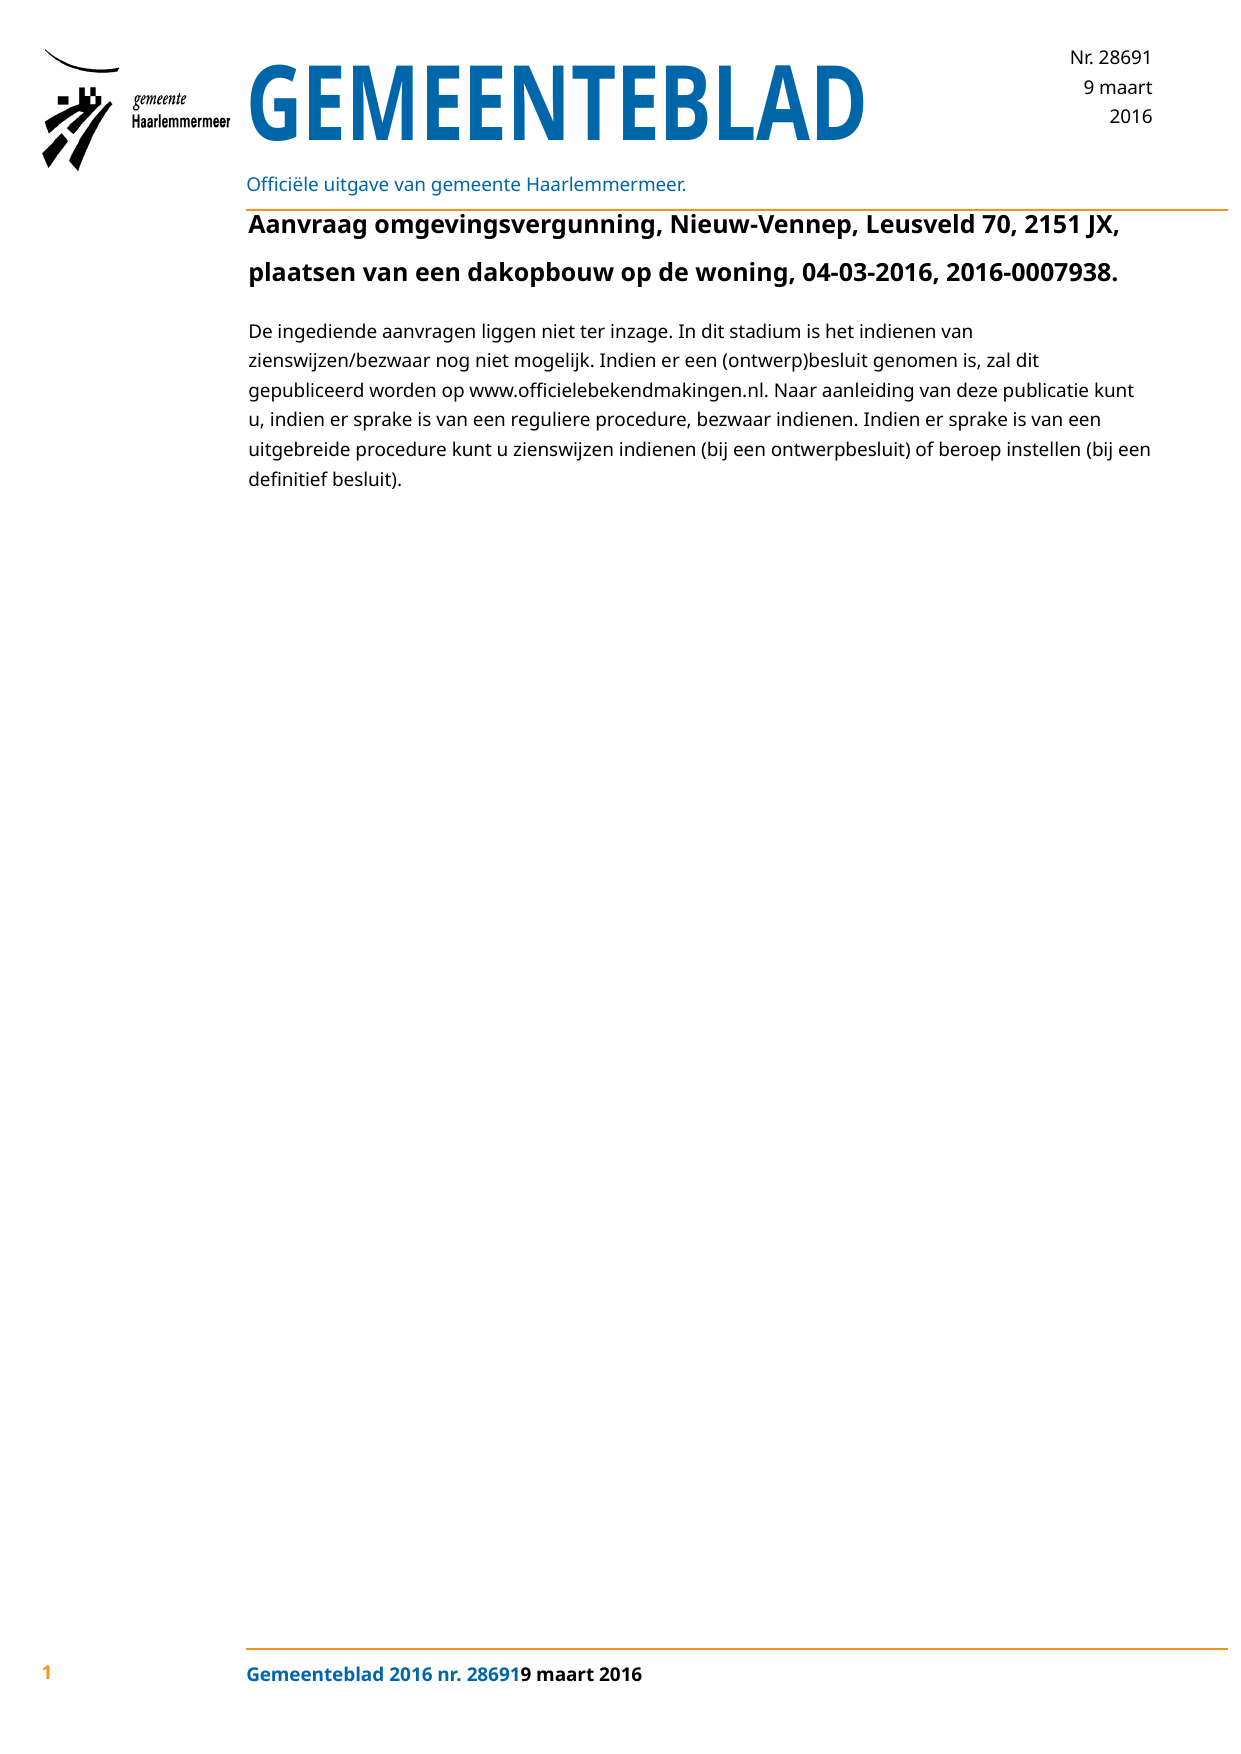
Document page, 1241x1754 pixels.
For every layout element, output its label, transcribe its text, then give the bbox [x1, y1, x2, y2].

text De ingediende aanvragen liggen niet ter inzage. In dit stadium is het indienen van zienswijzen/bezwaar nog niet mogelijk. Indien er een (ontwerp)besluit genomen is, zal dit gepubliceerd worden op www.officielebekendmakingen.nl. Naar aanleiding van deze publicatie kunt u, indien er sprake is van een reguliere procedure, bezwaar indienen. Indien er sprake is van een uitgebreide procedure kunt u zienswijzen indienen (bij een ontwerpbesluit) of beroep instellen (bij een definitief besluit). [248, 318, 1152, 492]
text Aanvraag omgevingsvergunning, Nieuw-Vennep, Leusveld 70, 2151 JX, plaatsen van een dakopbouw op de woning, 04-03-2016, 2016-0007938. [248, 211, 1152, 288]
picture [41, 47, 231, 172]
